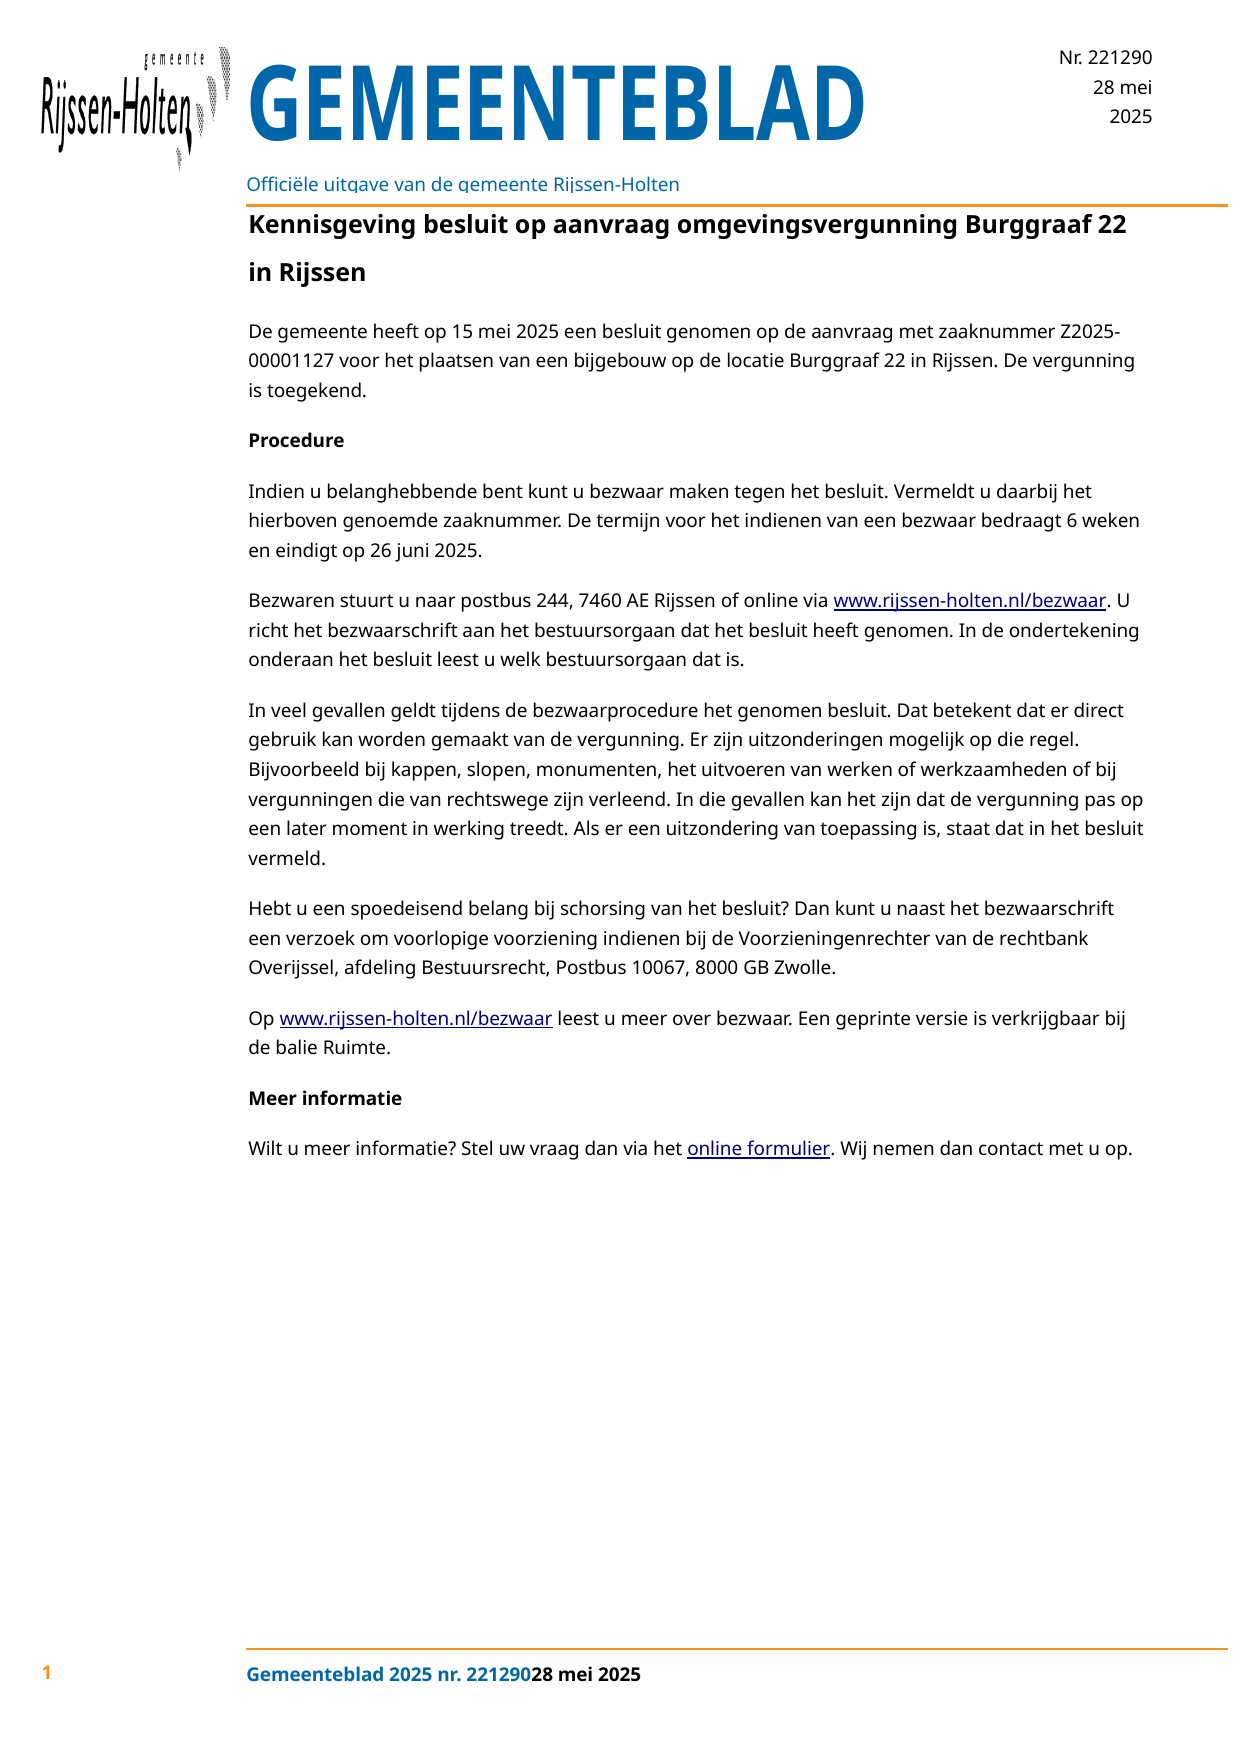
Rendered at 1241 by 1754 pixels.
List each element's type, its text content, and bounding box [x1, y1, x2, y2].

text Wilt u meer informatie? Stel uw vraag dan via het online formulier. Wij nemen dan contact met u op. [248, 1135, 1152, 1161]
text Indien u belanghebbende bent kunt u bezwaar maken tegen het besluit. Vermeldt u daarbij het hierboven genoemde zaaknummer. De termijn voor het indienen van een bezwaar bedraagt 6 weken en eindigt op 26 juni 2025. [248, 478, 1152, 563]
text De gemeente heeft op 15 mei 2025 een besluit genomen op de aanvraag met zaaknummer Z2025-00001127 voor het plaatsen van een bijgebouw op de locatie Burggraaf 22 in Rijssen. De vergunning is toegekend. [248, 318, 1152, 403]
picture [41, 47, 231, 172]
text Meer informatie [248, 1085, 1152, 1111]
text Bezwaren stuurt u naar postbus 244, 7460 AE Rijssen of online via www.rijssen-holten.nl/bezwaar. U richt het bezwaarschrift aan het bestuursorgaan dat het besluit heeft genomen. In de ondertekening onderaan het besluit leest u welk bestuursorgaan dat is. [248, 587, 1152, 672]
text Procedure [248, 427, 1152, 453]
text Hebt u een spoedeisend belang bij schorsing van het besluit? Dan kunt u naast het bezwaarschrift een verzoek om voorlopige voorziening indienen bij de Voorzieningenrechter van de rechtbank Overijssel, afdeling Bestuursrecht, Postbus 10067, 8000 GB Zwolle. [248, 895, 1152, 980]
text Kennisgeving besluit op aanvraag omgevingsvergunning Burggraaf 22 in Rijssen [248, 207, 1152, 288]
text Op www.rijssen-holten.nl/bezwaar leest u meer over bezwaar. Een geprinte versie is verkrijgbaar bij de balie Ruimte. [248, 1005, 1152, 1060]
text In veel gevallen geldt tijdens de bezwaarprocedure het genomen besluit. Dat betekent dat er direct gebruik kan worden gemaakt van de vergunning. Er zijn uitzonderingen mogelijk op die regel. Bijvoorbeeld bij kappen, slopen, monumenten, het uitvoeren van werken of werkzaamheden of bij vergunningen die van rechtswege zijn verleend. In die gevallen kan het zijn dat de vergunning pas op een later moment in werking treedt. Als er een uitzondering van toepassing is, staat dat in het besluit vermeld. [248, 697, 1152, 871]
